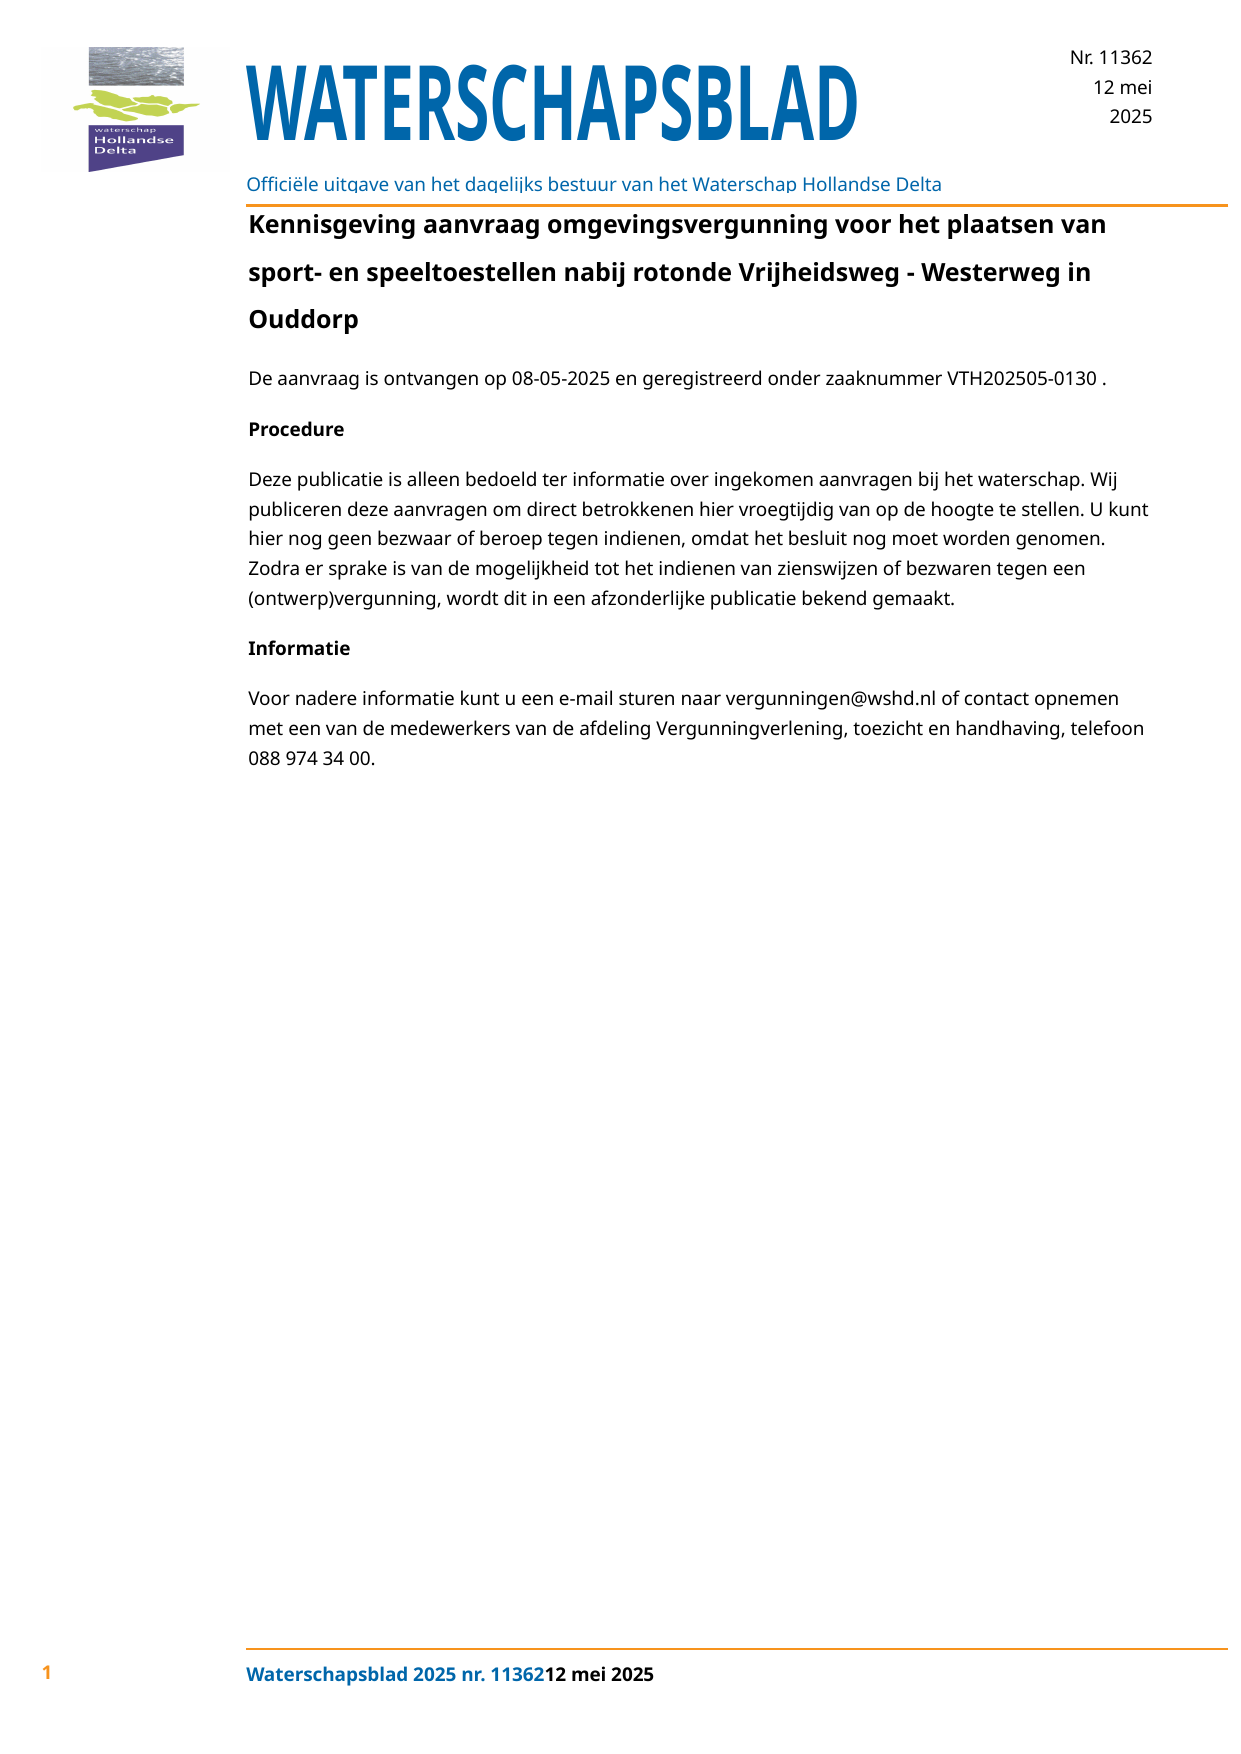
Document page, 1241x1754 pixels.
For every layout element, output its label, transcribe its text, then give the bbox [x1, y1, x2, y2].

picture [41, 47, 231, 172]
text Voor nadere informatie kunt u een e-mail sturen naar vergunningen@wshd.nl of contact opnemen met een van de medewerkers van de afdeling Vergunningverlening, toezicht en handhaving, telefoon 088 974 34 00. [248, 686, 1152, 770]
text Procedure [248, 416, 1152, 442]
text Kennisgeving aanvraag omgevingsvergunning voor het plaatsen van sport- en speeltoestellen nabij rotonde Vrijheidsweg - Westerweg in Ouddorp [248, 207, 1152, 336]
text De aanvraag is ontvangen op 08-05-2025 en geregistreerd onder zaaknummer VTH202505-0130 . [248, 366, 1152, 391]
text Deze publicatie is alleen bedoeld ter informatie over ingekomen aanvragen bij het waterschap. Wij publiceren deze aanvragen om direct betrokkenen hier vroegtijdig van op de hoogte te stellen. U kunt hier nog geen bezwaar of beroep tegen indienen, omdat het besluit nog moet worden genomen. Zodra er sprake is van de mogelijkheid tot het indienen van zienswijzen of bezwaren tegen een (ontwerp)vergunning, wordt dit in een afzonderlijke publicatie bekend gemaakt. [248, 466, 1152, 610]
text Informatie [248, 635, 1152, 661]
